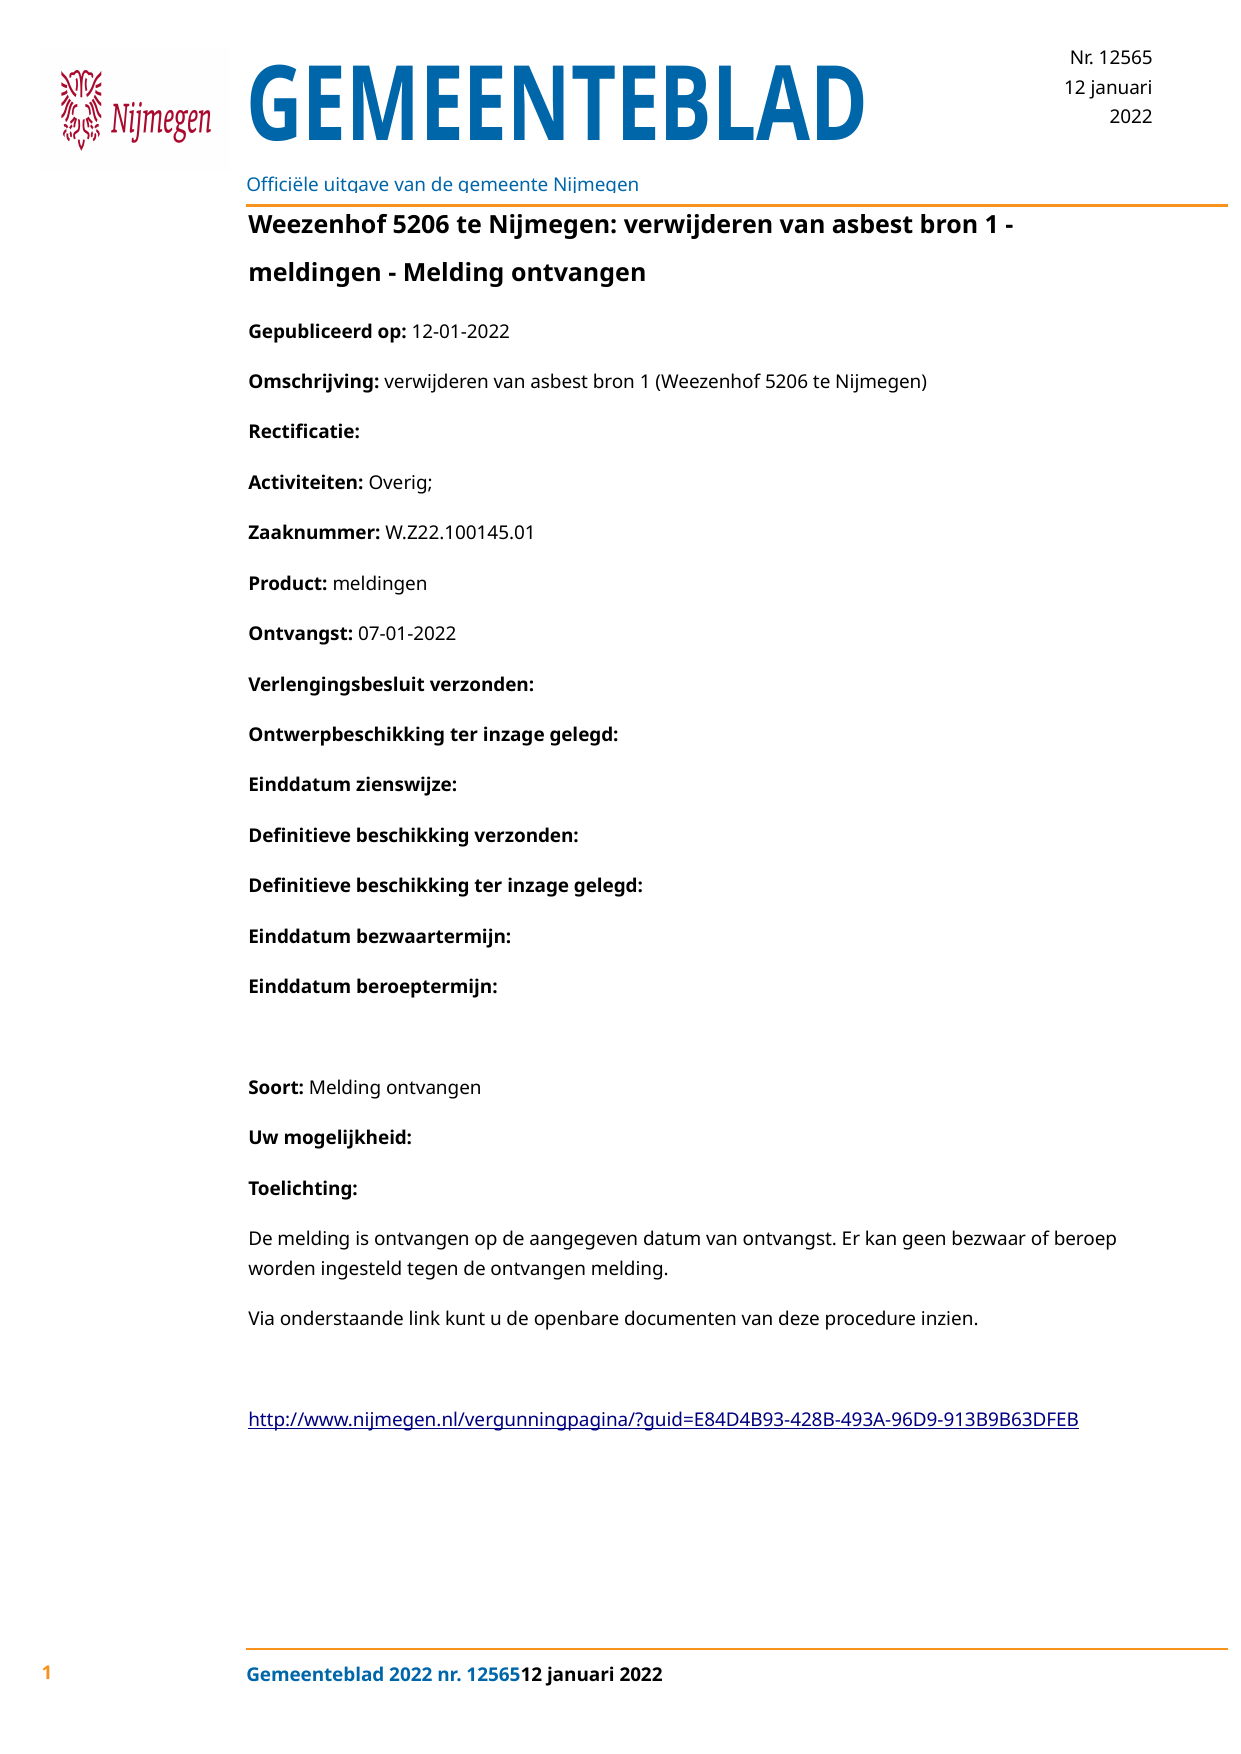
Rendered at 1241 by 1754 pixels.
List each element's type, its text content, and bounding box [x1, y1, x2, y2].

text http://www.nijmegen.nl/vergunningpagina/?guid=E84D4B93-428B-493A-96D9-913B9B63DFEB [248, 1406, 1152, 1432]
text Soort: Melding ontvangen [248, 1074, 1152, 1100]
text Verlengingsbesluit verzonden: [248, 671, 1152, 697]
text Ontvangst: 07-01-2022 [248, 620, 1152, 646]
text Uw mogelijkheid: [248, 1124, 1152, 1150]
text Toelichting: [248, 1175, 1152, 1201]
text Einddatum bezwaartermijn: [248, 923, 1152, 949]
text Definitieve beschikking verzonden: [248, 822, 1152, 848]
text Activiteiten: Overig; [248, 469, 1152, 495]
text De melding is ontvangen op de aangegeven datum van ontvangst. Er kan geen bezwaar of beroep worden ingesteld tegen de ontvangen melding. [248, 1225, 1152, 1281]
picture [41, 47, 231, 172]
text Definitieve beschikking ter inzage gelegd: [248, 872, 1152, 898]
text Ontwerpbeschikking ter inzage gelegd: [248, 721, 1152, 747]
text Einddatum beroeptermijn: [248, 973, 1152, 999]
text Product: meldingen [248, 570, 1152, 596]
text Weezenhof 5206 te Nijmegen: verwijderen van asbest bron 1 - meldingen - Melding ontvangen [248, 207, 1152, 288]
text Gepubliceerd op: 12-01-2022 [248, 318, 1152, 344]
text Zaaknummer: W.Z22.100145.01 [248, 519, 1152, 545]
text Via onderstaande link kunt u de openbare documenten van deze procedure inzien. [248, 1305, 1152, 1331]
text Rectificatie: [248, 419, 1152, 444]
text Einddatum zienswijze: [248, 772, 1152, 797]
text Omschrijving: verwijderen van asbest bron 1 (Weezenhof 5206 te Nijmegen) [248, 368, 1152, 394]
